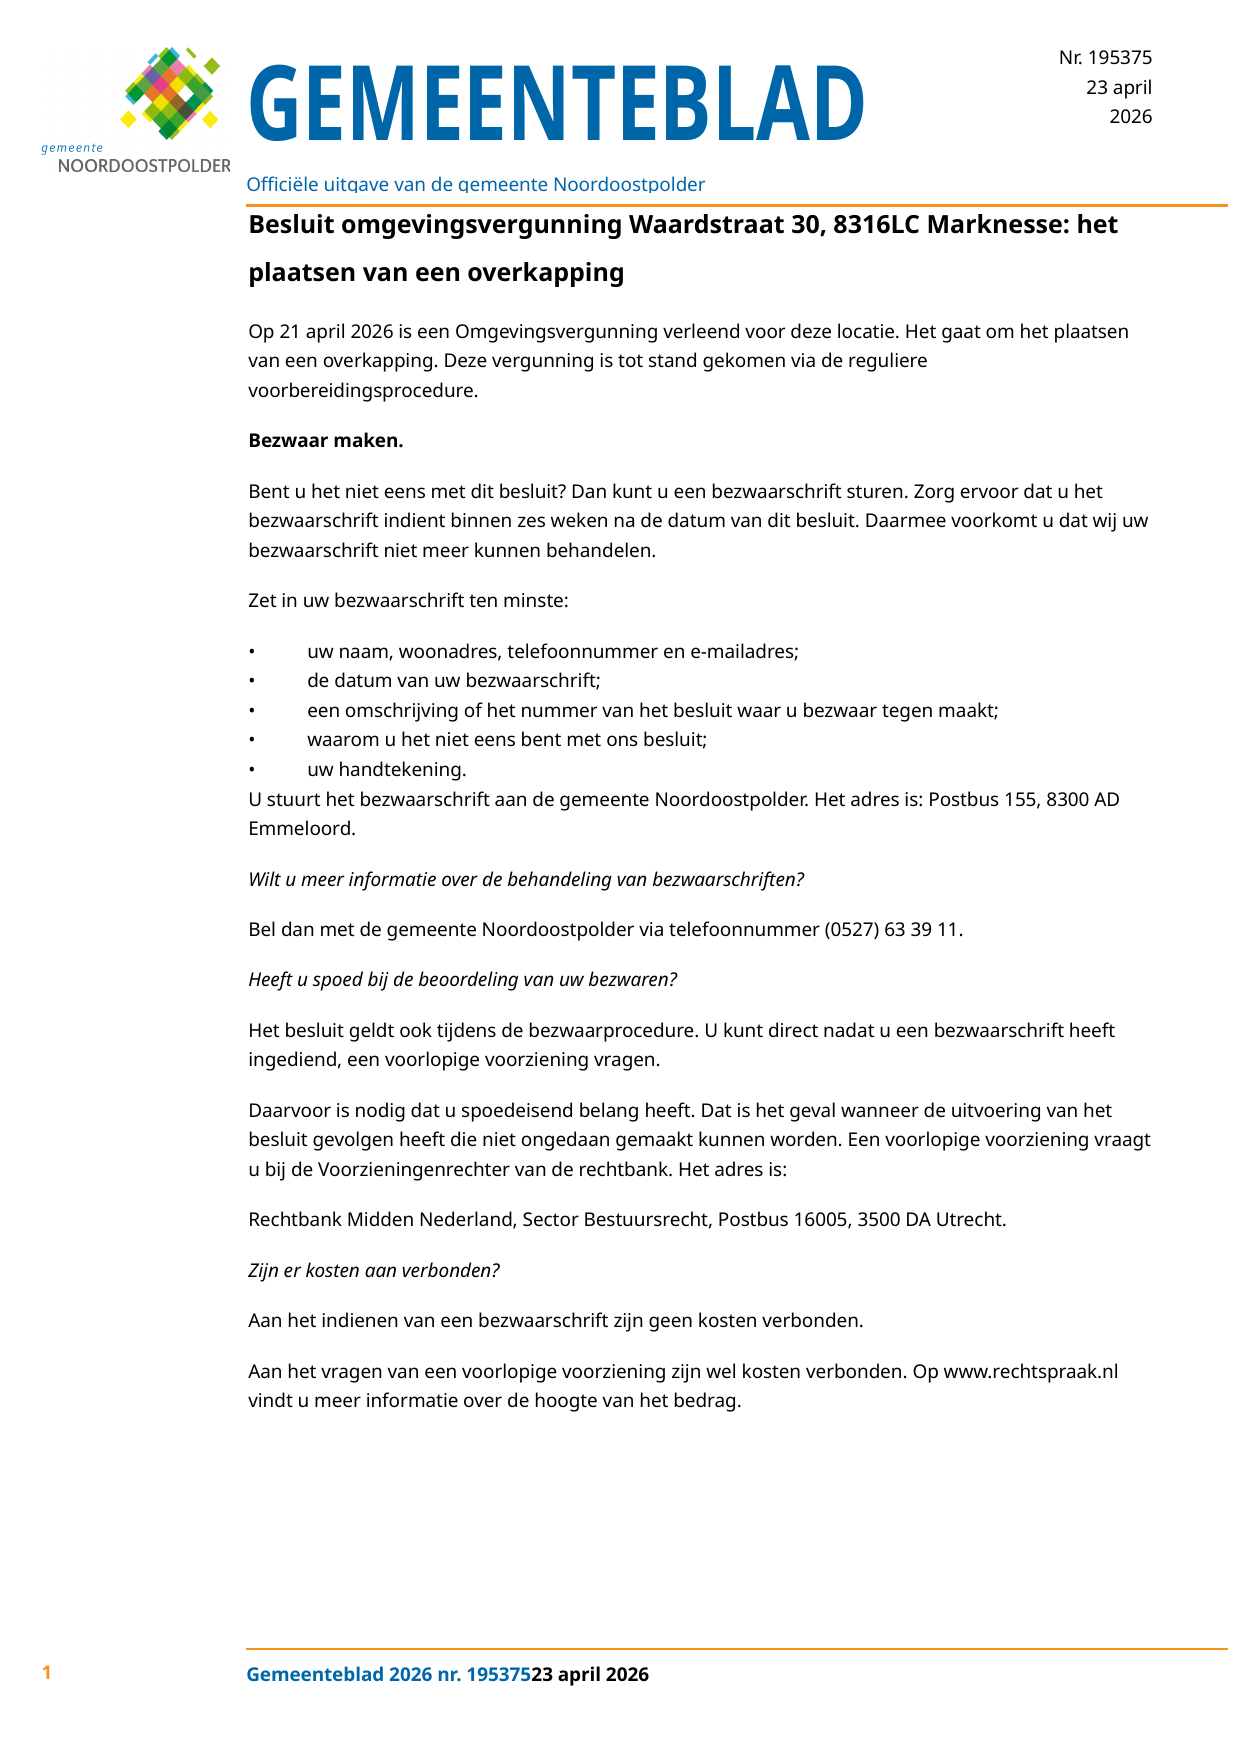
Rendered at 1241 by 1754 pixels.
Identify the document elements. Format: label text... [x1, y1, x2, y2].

list de datum van uw bezwaarschrift; [248, 667, 1152, 693]
text Bent u het niet eens met dit besluit? Dan kunt u een bezwaarschrift sturen. Zorg ervoor dat u het bezwaarschrift indient binnen zes weken na de datum van dit besluit. Daarmee voorkomt u dat wij uw bezwaarschrift niet meer kunnen behandelen. [248, 478, 1152, 563]
text Op 21 april 2026 is een Omgevingsvergunning verleend voor deze locatie. Het gaat om het plaatsen van een overkapping. Deze vergunning is tot stand gekomen via de reguliere voorbereidingsprocedure. [248, 318, 1152, 403]
text Besluit omgevingsvergunning Waardstraat 30, 8316LC Marknesse: het plaatsen van een overkapping [248, 207, 1152, 288]
list uw handtekening. [248, 756, 1152, 782]
text Heeft u spoed bij de beoordeling van uw bezwaren? [248, 967, 1152, 992]
text Zijn er kosten aan verbonden? [248, 1257, 1152, 1283]
picture [41, 47, 231, 172]
list waarom u het niet eens bent met ons besluit; [248, 727, 1152, 752]
text Aan het vragen van een voorlopige voorziening zijn wel kosten verbonden. Op www.rechtspraak.nl vindt u meer informatie over de hoogte van het bedrag. [248, 1358, 1152, 1413]
text U stuurt het bezwaarschrift aan de gemeente Noordoostpolder. Het adres is: Postbus 155, 8300 AD Emmeloord. [248, 786, 1152, 841]
text Het besluit geldt ook tijdens de bezwaarprocedure. U kunt direct nadat u een bezwaarschrift heeft ingediend, een voorlopige voorziening vragen. [248, 1017, 1152, 1072]
text Aan het indienen van een bezwaarschrift zijn geen kosten verbonden. [248, 1307, 1152, 1333]
text Rechtbank Midden Nederland, Sector Bestuursrecht, Postbus 16005, 3500 DA Utrecht. [248, 1207, 1152, 1232]
text Wilt u meer informatie over de behandeling van bezwaarschriften? [248, 866, 1152, 892]
text Bel dan met de gemeente Noordoostpolder via telefoonnummer (0527) 63 39 11. [248, 916, 1152, 942]
list een omschrijving of het nummer van het besluit waar u bezwaar tegen maakt; [248, 697, 1152, 723]
text Bezwaar maken. [248, 427, 1152, 453]
list uw naam, woonadres, telefoonnummer en e-mailadres; [248, 638, 1152, 664]
text Zet in uw bezwaarschrift ten minste: [248, 587, 1152, 613]
text Daarvoor is nodig dat u spoedeisend belang heeft. Dat is het geval wanneer de uitvoering van het besluit gevolgen heeft die niet ongedaan gemaakt kunnen worden. Een voorlopige voorziening vraagt u bij de Voorzieningenrechter van de rechtbank. Het adres is: [248, 1097, 1152, 1182]
